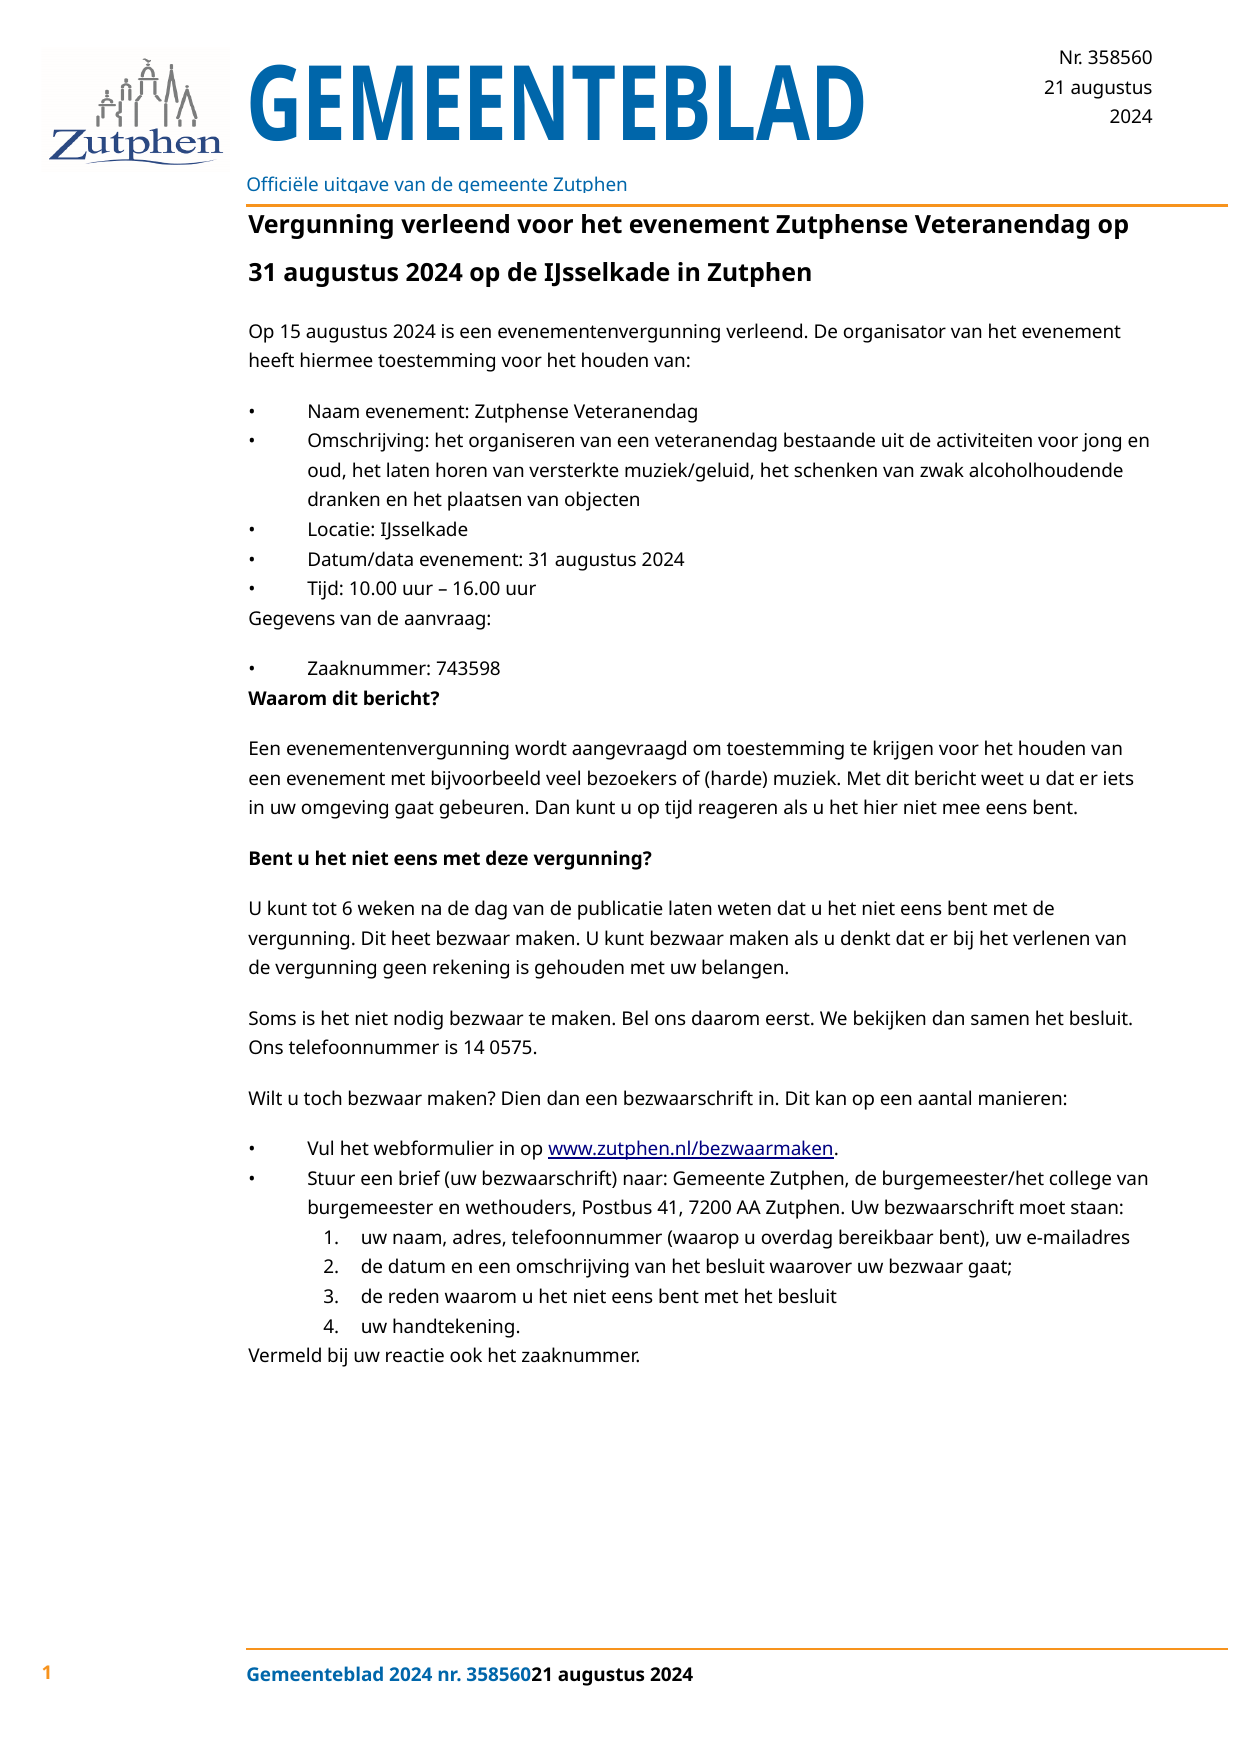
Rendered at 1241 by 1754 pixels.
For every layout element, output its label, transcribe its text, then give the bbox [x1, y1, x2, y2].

list Vul het webformulier in op www.zutphen.nl/bezwaarmaken. [248, 1135, 1152, 1161]
text Vergunning verleend voor het evenement Zutphense Veteranendag op 31 augustus 2024 op de IJsselkade in Zutphen [248, 207, 1152, 288]
text Op 15 augustus 2024 is een evenementenvergunning verleend. De organisator van het evenement heeft hiermee toestemming voor het houden van: [248, 318, 1152, 373]
list Stuur een brief (uw bezwaarschrift) naar: Gemeente Zutphen, de burgemeester/het college van burgemeester en wethouders, Postbus 41, 7200 AA Zutphen. Uw bezwaarschrift moet staan: [248, 1165, 1152, 1220]
list Zaaknummer: 743598 [248, 655, 1152, 681]
text Waarom dit bericht? [248, 685, 1152, 711]
list de reden waarom u het niet eens bent met het besluit [323, 1283, 1152, 1309]
list uw naam, adres, telefoonnummer (waarop u overdag bereikbaar bent), uw e-mailadres [323, 1224, 1152, 1250]
list Naam evenement: Zutphense Veteranendag [248, 398, 1152, 424]
text Wilt u toch bezwaar maken? Dien dan een bezwaarschrift in. Dit kan op een aantal manieren: [248, 1085, 1152, 1111]
list Locatie: IJsselkade [248, 516, 1152, 542]
text U kunt tot 6 weken na de dag van de publicatie laten weten dat u het niet eens bent met de vergunning. Dit heet bezwaar maken. U kunt bezwaar maken als u denkt dat er bij het verlenen van de vergunning geen rekening is gehouden met uw belangen. [248, 895, 1152, 980]
list Tijd: 10.00 uur – 16.00 uur [248, 575, 1152, 601]
picture [41, 47, 231, 172]
text Gegevens van de aanvraag: [248, 605, 1152, 631]
list de datum en een omschrijving van het besluit waarover uw bezwaar gaat; [323, 1254, 1152, 1279]
text Vermeld bij uw reactie ook het zaaknummer. [248, 1342, 1152, 1368]
list Omschrijving: het organiseren van een veteranendag bestaande uit de activiteiten voor jong en oud, het laten horen van versterkte muziek/geluid, het schenken van zwak alcoholhoudende dranken en het plaatsen van objecten [248, 427, 1152, 512]
text Soms is het niet nodig bezwaar te maken. Bel ons daarom eerst. We bekijken dan samen het besluit. Ons telefoonnummer is 14 0575. [248, 1005, 1152, 1060]
text Bent u het niet eens met deze vergunning? [248, 845, 1152, 871]
list uw handtekening. [323, 1313, 1152, 1339]
text Een evenementenvergunning wordt aangevraagd om toestemming te krijgen voor het houden van een evenement met bijvoorbeeld veel bezoekers of (harde) muziek. Met dit bericht weet u dat er iets in uw omgeving gaat gebeuren. Dan kunt u op tijd reageren als u het hier niet mee eens bent. [248, 735, 1152, 820]
list Datum/data evenement: 31 augustus 2024 [248, 546, 1152, 572]
